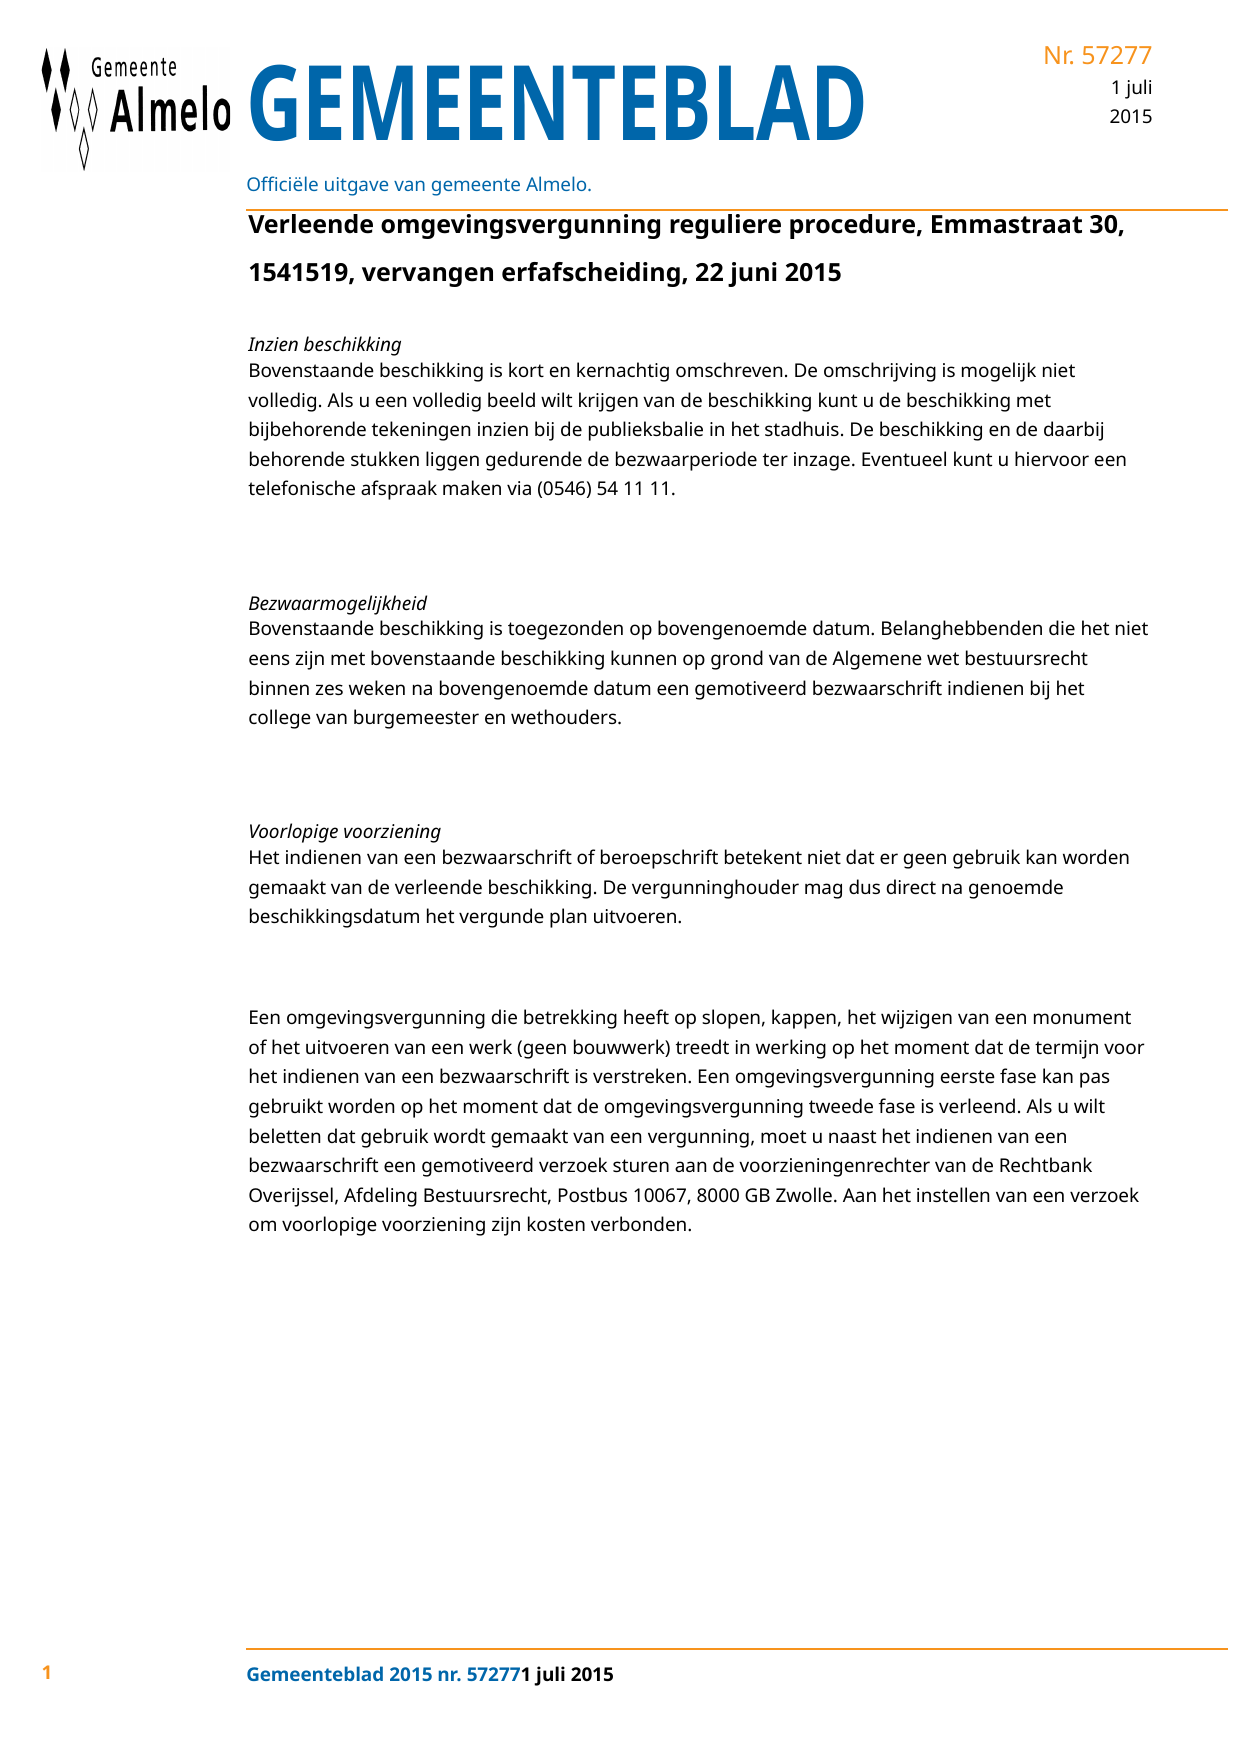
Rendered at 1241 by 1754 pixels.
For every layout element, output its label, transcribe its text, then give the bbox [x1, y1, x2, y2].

picture [41, 47, 231, 172]
text Voorlopige voorziening [248, 819, 1152, 844]
text Het indienen van een bezwaarschrift of beroepschrift betekent niet dat er geen gebruik kan worden gemaakt van de verleende beschikking. De vergunninghouder mag dus direct na genoemde beschikkingsdatum het vergunde plan uitvoeren. [248, 844, 1152, 929]
text Inzien beschikking [248, 331, 1152, 357]
text Bezwaarmogelijkheid [248, 590, 1152, 616]
text Bovenstaande beschikking is kort en kernachtig omschreven. De omschrijving is mogelijk niet volledig. Als u een volledig beeld wilt krijgen van de beschikking kunt u de beschikking met bijbehorende tekeningen inzien bij de publieksbalie in het stadhuis. De beschikking en de daarbij behorende stukken liggen gedurende de bezwaarperiode ter inzage. Eventueel kunt u hiervoor een telefonische afspraak maken via (0546) 54 11 11. [248, 357, 1152, 501]
text Bovenstaande beschikking is toegezonden op bovengenoemde datum. Belanghebbenden die het niet eens zijn met bovenstaande beschikking kunnen op grond van de Algemene wet bestuursrecht binnen zes weken na bovengenoemde datum een gemotiveerd bezwaarschrift indienen bij het college van burgemeester en wethouders. [248, 616, 1152, 730]
text Een omgevingsvergunning die betrekking heeft op slopen, kappen, het wijzigen van een monument of het uitvoeren van een werk (geen bouwwerk) treedt in werking op het moment dat de termijn voor het indienen van een bezwaarschrift is verstreken. Een omgevingsvergunning eerste fase kan pas gebruikt worden op het moment dat de omgevingsvergunning tweede fase is verleend. Als u wilt beletten dat gebruik wordt gemaakt van een vergunning, moet u naast het indienen van een bezwaarschrift een gemotiveerd verzoek sturen aan de voorzieningenrechter van de Rechtbank Overijssel, Afdeling Bestuursrecht, Postbus 10067, 8000 GB Zwolle. Aan het instellen van een verzoek om voorlopige voorziening zijn kosten verbonden. [248, 1004, 1152, 1237]
text Verleende omgevingsvergunning reguliere procedure, Emmastraat 30, 1541519, vervangen erfafscheiding, 22 juni 2015 [248, 211, 1152, 288]
